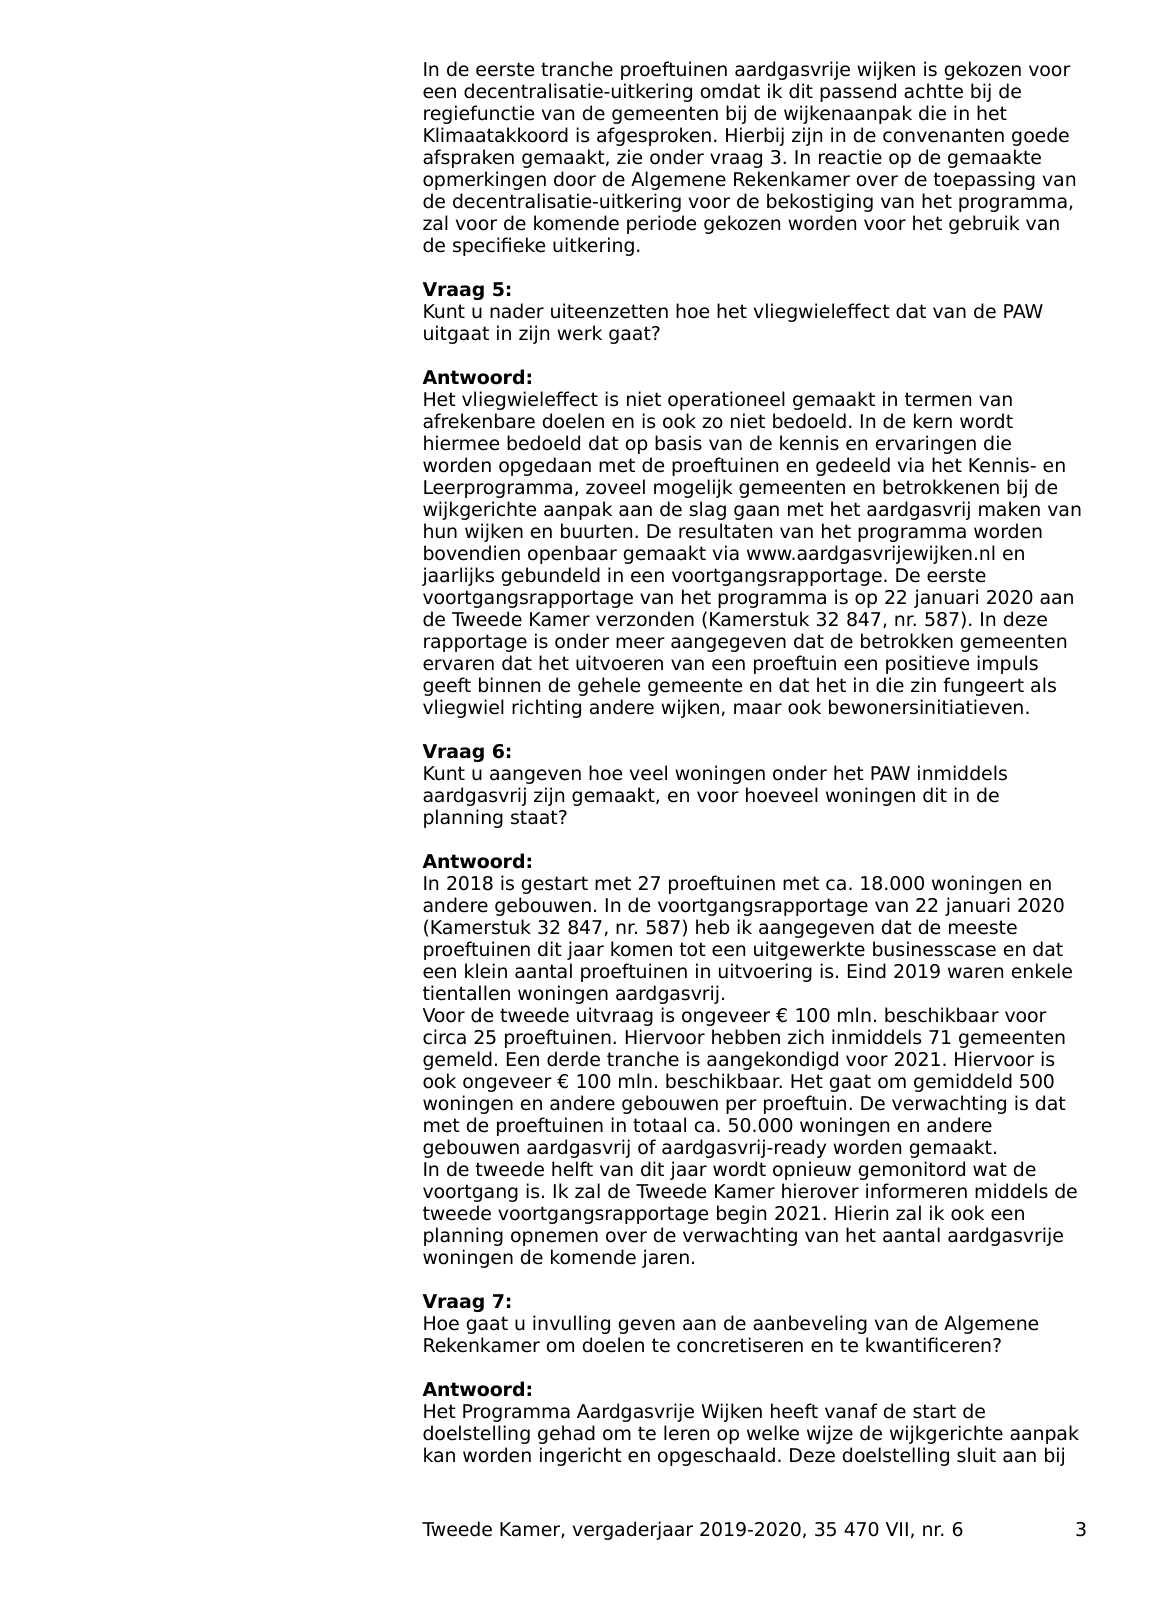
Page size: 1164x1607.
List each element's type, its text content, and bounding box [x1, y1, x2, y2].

text Voor de tweede uitvraag is ongeveer € 100 mln. beschikbaar voor circa 25 proeftuinen. Hiervoor hebben zich inmiddels 71 gemeenten gemeld. Een derde tranche is aangekondigd voor 2021. Hiervoor is ook ongeveer € 100 mln. beschikbaar. Het gaat om gemiddeld 500 woningen en andere gebouwen per proeftuin. De verwachting is dat met de proeftuinen in totaal ca. 50.000 woningen en andere gebouwen aardgasvrij of aardgasvrij-ready worden gemaakt. [422, 1005, 1087, 1159]
text Antwoord: [422, 367, 1087, 389]
text Vraag 7: [422, 1291, 1087, 1313]
text Vraag 5: [422, 279, 1087, 301]
text In 2018 is gestart met 27 proeftuinen met ca. 18.000 woningen en andere gebouwen. In de voortgangsrapportage van 22 januari 2020 (Kamerstuk 32 847, nr. 587) heb ik aangegeven dat de meeste proeftuinen dit jaar komen tot een uitgewerkte businesscase en dat een klein aantal proeftuinen in uitvoering is. Eind 2019 waren enkele tientallen woningen aardgasvrij. [422, 873, 1087, 1005]
text Hoe gaat u invulling geven aan de aanbeveling van de Algemene Rekenkamer om doelen te concretiseren en te kwantificeren? [422, 1313, 1087, 1357]
text Het vliegwieleffect is niet operationeel gemaakt in termen van afrekenbare doelen en is ook zo niet bedoeld. In de kern wordt hiermee bedoeld dat op basis van de kennis en ervaringen die worden opgedaan met de proeftuinen en gedeeld via het Kennis- en Leerprogramma, zoveel mogelijk gemeenten en betrokkenen bij de wijkgerichte aanpak aan de slag gaan met het aardgasvrij maken van hun wijken en buurten. De resultaten van het programma worden bovendien openbaar gemaakt via www.aardgasvrijewijken.nl en jaarlijks gebundeld in een voortgangsrapportage. De eerste voortgangsrapportage van het programma is op 22 januari 2020 aan de Tweede Kamer verzonden (Kamerstuk 32 847, nr. 587). In deze rapportage is onder meer aangegeven dat de betrokken gemeenten ervaren dat het uitvoeren van een proeftuin een positieve impuls geeft binnen de gehele gemeente en dat het in die zin fungeert als vliegwiel richting andere wijken, maar ook bewonersinitiatieven. [422, 389, 1087, 719]
text Kunt u aangeven hoe veel woningen onder het PAW inmiddels aardgasvrij zijn gemaakt, en voor hoeveel woningen dit in de planning staat? [422, 763, 1087, 829]
text Het Programma Aardgasvrije Wijken heeft vanaf de start de doelstelling gehad om te leren op welke wijze de wijkgerichte aanpak kan worden ingericht en opgeschaald. Deze doelstelling sluit aan bij [422, 1401, 1087, 1467]
text Kunt u nader uiteenzetten hoe het vliegwieleffect dat van de PAW uitgaat in zijn werk gaat? [422, 301, 1087, 345]
text Antwoord: [422, 851, 1087, 873]
text In de tweede helft van dit jaar wordt opnieuw gemonitord wat de voortgang is. Ik zal de Tweede Kamer hierover informeren middels de tweede voortgangsrapportage begin 2021. Hierin zal ik ook een planning opnemen over de verwachting van het aantal aardgasvrije woningen de komende jaren. [422, 1159, 1087, 1269]
text Vraag 6: [422, 741, 1087, 763]
text Antwoord: [422, 1379, 1087, 1401]
text In de eerste tranche proeftuinen aardgasvrije wijken is gekozen voor een decentralisatie-uitkering omdat ik dit passend achtte bij de regiefunctie van de gemeenten bij de wijkenaanpak die in het Klimaatakkoord is afgesproken. Hierbij zijn in de convenanten goede afspraken gemaakt, zie onder vraag 3. In reactie op de gemaakte opmerkingen door de Algemene Rekenkamer over de toepassing van de decentralisatie-uitkering voor de bekostiging van het programma, zal voor de komende periode gekozen worden voor het gebruik van de specifieke uitkering. [422, 59, 1087, 257]
